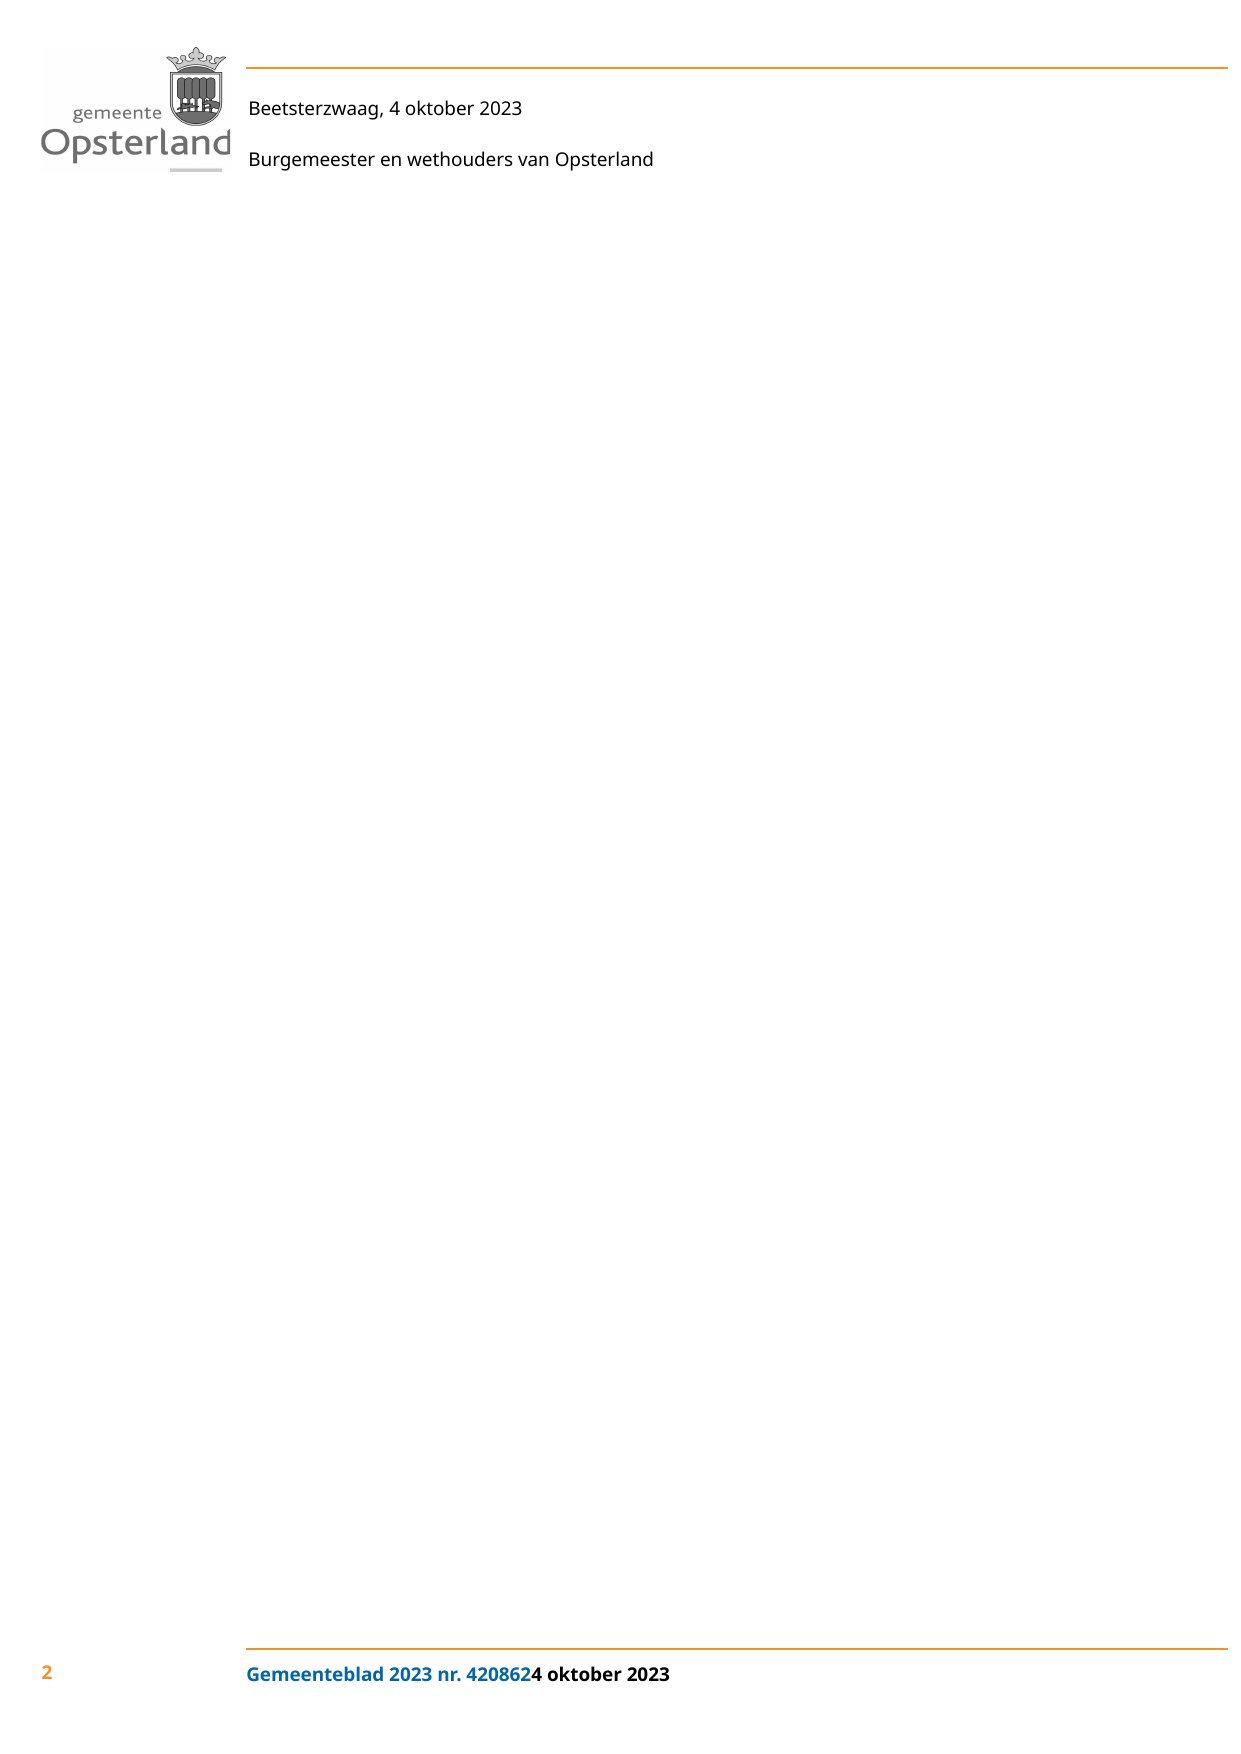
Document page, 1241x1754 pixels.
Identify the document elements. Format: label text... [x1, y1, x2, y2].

text Burgemeester en wethouders van Opsterland [248, 146, 1152, 172]
text Beetsterzwaag, 4 oktober 2023 [248, 95, 1152, 121]
picture [41, 47, 231, 172]
